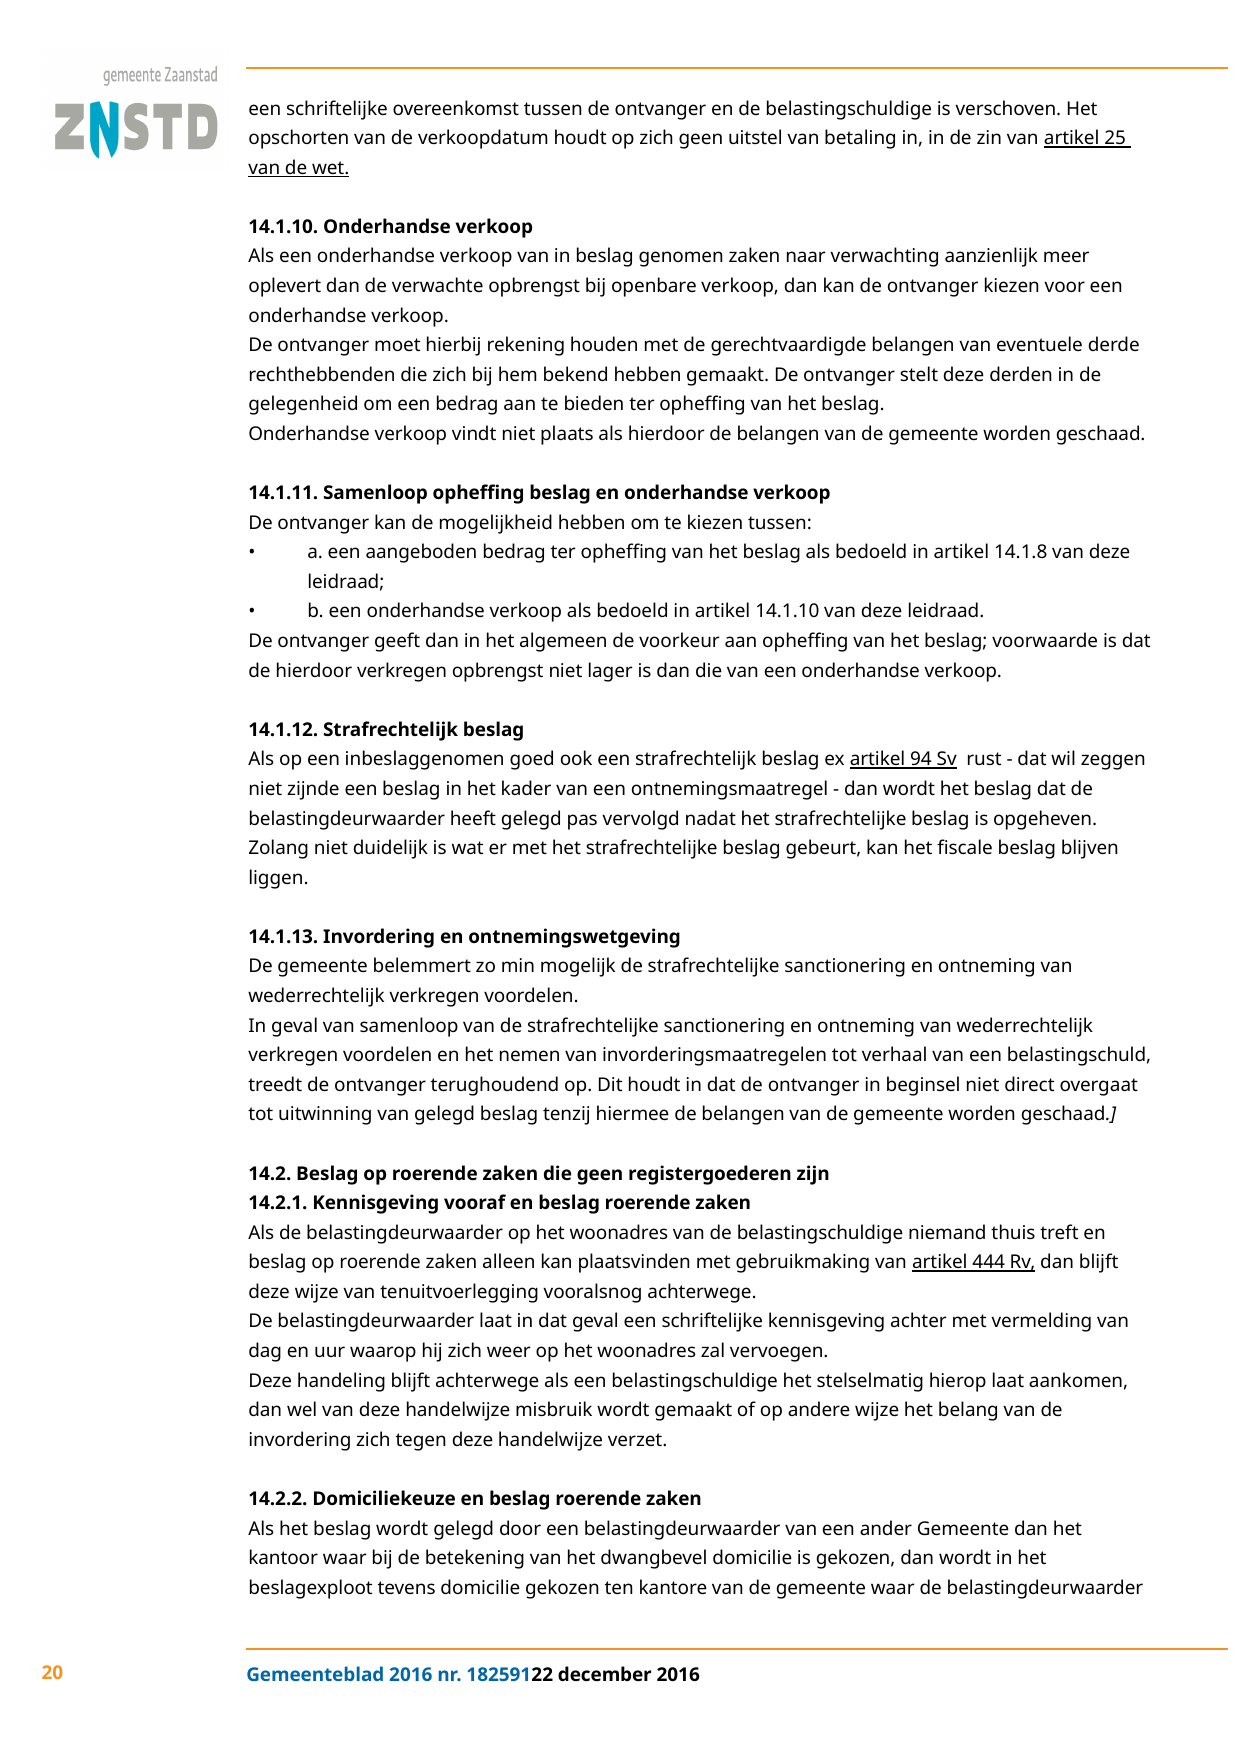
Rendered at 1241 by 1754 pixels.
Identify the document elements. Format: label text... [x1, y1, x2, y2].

text 14.1.12. Strafrechtelijk beslag [248, 716, 1152, 742]
text De ontvanger geeft dan in het algemeen de voorkeur aan opheffing van het beslag; voorwaarde is dat de hierdoor verkregen opbrengst niet lager is dan die van een onderhandse verkoop. [248, 627, 1152, 683]
list b. een onderhandse verkoop als bedoeld in artikel 14.1.10 van deze leidraad. [248, 598, 1152, 623]
text Als de belastingdeurwaarder op het woonadres van de belastingschuldige niemand thuis treft en beslag op roerende zaken alleen kan plaatsvinden met gebruikmaking van artikel 444 Rv, dan blijft deze wijze van tenuitvoerlegging vooralsnog achterwege. [248, 1219, 1152, 1304]
text 14.1.13. Invordering en ontnemingswetgeving [248, 923, 1152, 949]
text Als op een inbeslaggenomen goed ook een strafrechtelijk beslag ex artikel 94 Sv rust - dat wil zeggen niet zijnde een beslag in het kader van een ontnemingsmaatregel - dan wordt het beslag dat de belastingdeurwaarder heeft gelegd pas vervolgd nadat het strafrechtelijke beslag is opgeheven. [248, 746, 1152, 831]
text 14.1.10. Onderhandse verkoop [248, 213, 1152, 239]
text De belastingdeurwaarder laat in dat geval een schriftelijke kennisgeving achter met vermelding van dag en uur waarop hij zich weer op het woonadres zal vervoegen. [248, 1308, 1152, 1363]
text 14.2. Beslag op roerende zaken die geen registergoederen zijn [248, 1160, 1152, 1186]
picture [41, 47, 231, 172]
text Zolang niet duidelijk is wat er met het strafrechtelijke beslag gebeurt, kan het fiscale beslag blijven liggen. [248, 834, 1152, 890]
text De ontvanger kan de mogelijkheid hebben om te kiezen tussen: [248, 509, 1152, 535]
text Onderhandse verkoop vindt niet plaats als hierdoor de belangen van de gemeente worden geschaad. [248, 420, 1152, 446]
text In geval van samenloop van de strafrechtelijke sanctionering en ontneming van wederrechtelijk verkregen voordelen en het nemen van invorderingsmaatregelen tot verhaal van een belastingschuld, treedt de ontvanger terughoudend op. Dit houdt in dat de ontvanger in beginsel niet direct overgaat tot uitwinning van gelegd beslag tenzij hiermee de belangen van de gemeente worden geschaad.] [248, 1012, 1152, 1126]
text Als het beslag wordt gelegd door een belastingdeurwaarder van een ander Gemeente dan het kantoor waar bij de betekening van het dwangbevel domicilie is gekozen, dan wordt in het beslagexploot tevens domicilie gekozen ten kantore van de gemeente waar de belastingdeurwaarder [248, 1515, 1152, 1600]
text 14.2.2. Domiciliekeuze en beslag roerende zaken [248, 1485, 1152, 1511]
text Als een onderhandse verkoop van in beslag genomen zaken naar verwachting aanzienlijk meer oplevert dan de verwachte opbrengst bij openbare verkoop, dan kan de ontvanger kiezen voor een onderhandse verkoop. [248, 243, 1152, 328]
text 14.1.11. Samenloop opheffing beslag en onderhandse verkoop [248, 479, 1152, 505]
text De ontvanger moet hierbij rekening houden met de gerechtvaardigde belangen van eventuele derde rechthebbenden die zich bij hem bekend hebben gemaakt. De ontvanger stelt deze derden in de gelegenheid om een bedrag aan te bieden ter opheffing van het beslag. [248, 331, 1152, 416]
text Deze handeling blijft achterwege als een belastingschuldige het stelselmatig hierop laat aankomen, dan wel van deze handelwijze misbruik wordt gemaakt of op andere wijze het belang van de invordering zich tegen deze handelwijze verzet. [248, 1367, 1152, 1452]
text een schriftelijke overeenkomst tussen de ontvanger en de belastingschuldige is verschoven. Het opschorten van de verkoopdatum houdt op zich geen uitstel van betaling in, in de zin van artikel 25 van de wet. [248, 95, 1152, 180]
text De gemeente belemmert zo min mogelijk de strafrechtelijke sanctionering en ontneming van wederrechtelijk verkregen voordelen. [248, 953, 1152, 1008]
text 14.2.1. Kennisgeving vooraf en beslag roerende zaken [248, 1189, 1152, 1215]
list a. een aangeboden bedrag ter opheffing van het beslag als bedoeld in artikel 14.1.8 van deze leidraad; [248, 538, 1152, 594]
